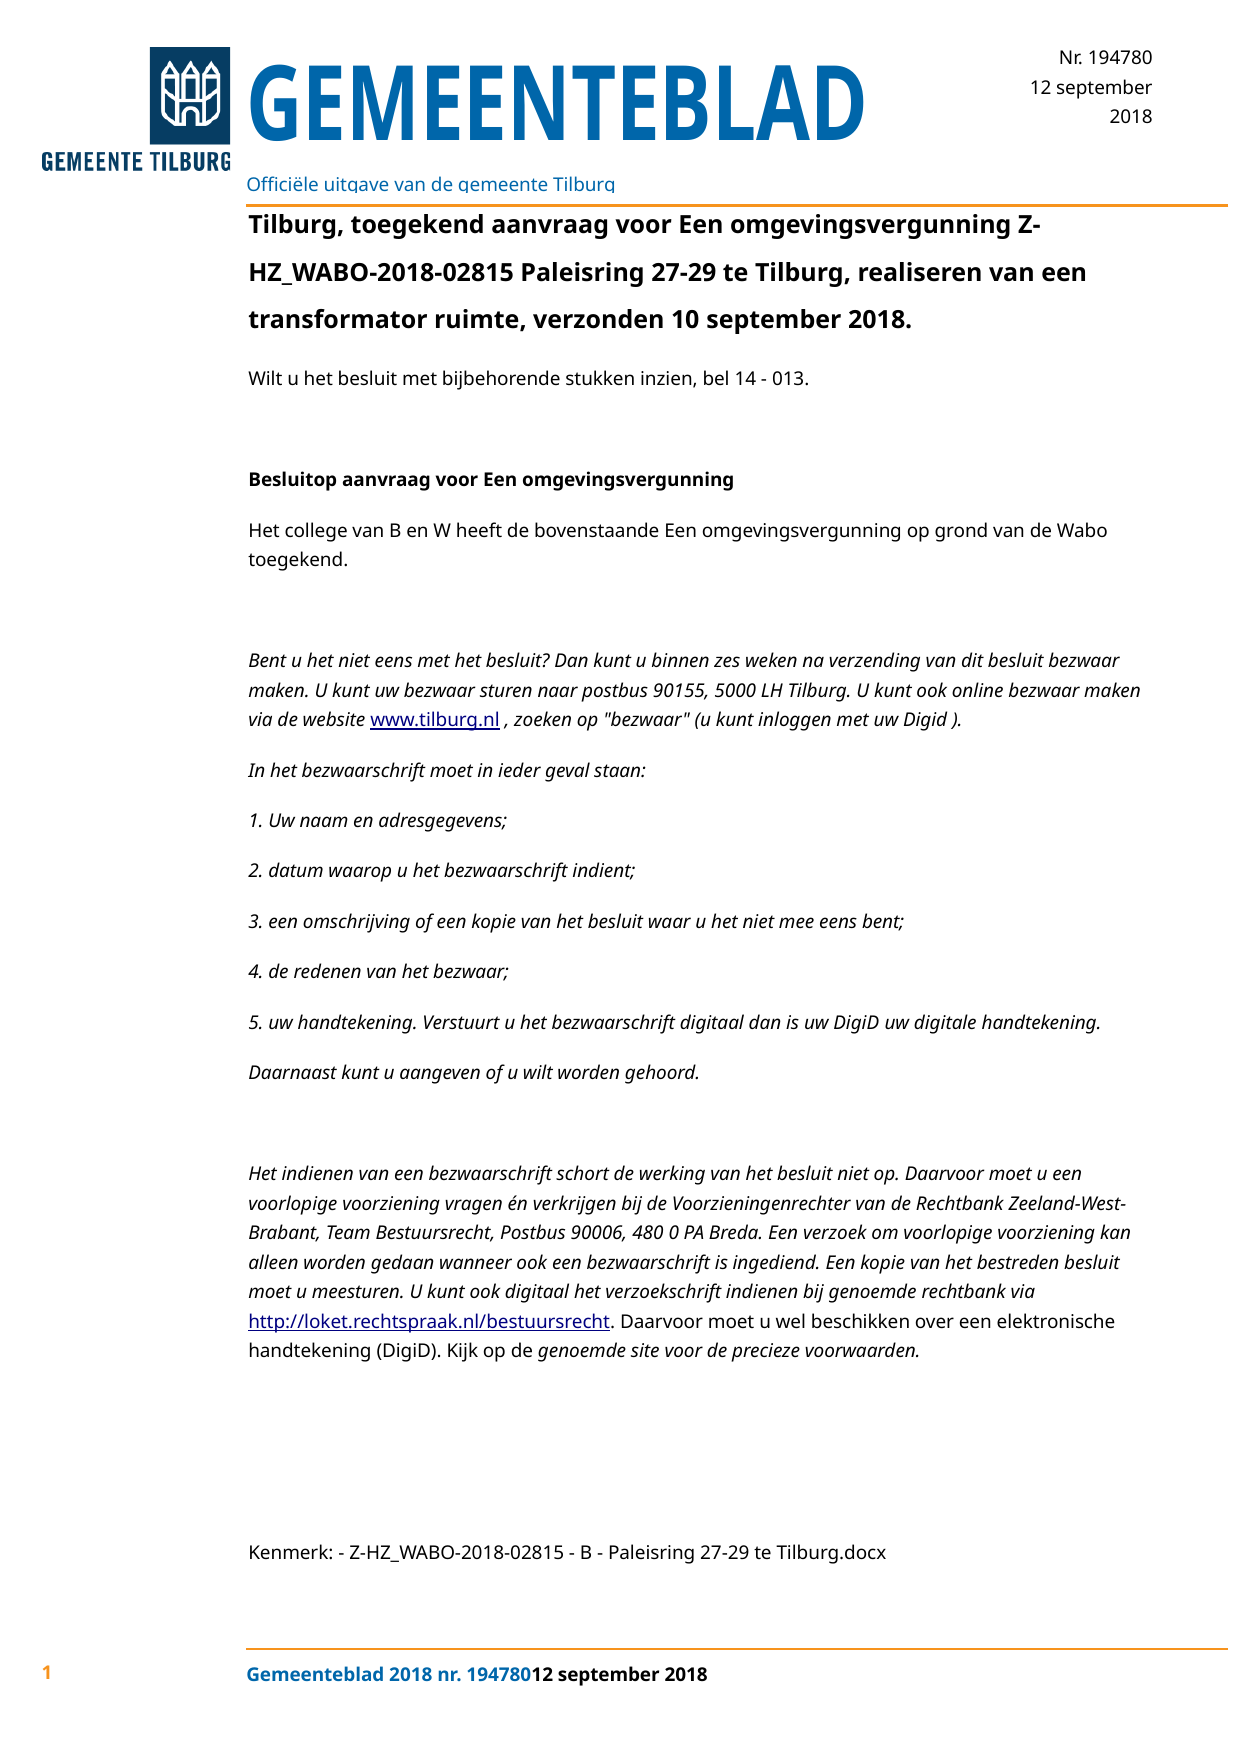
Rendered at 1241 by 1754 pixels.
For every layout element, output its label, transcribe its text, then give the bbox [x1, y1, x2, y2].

text Het college van B en W heeft de bovenstaande Een omgevingsvergunning op grond van de Wabo toegekend. [248, 517, 1152, 572]
text Kenmerk: - Z-HZ_WABO-2018-02815 - B - Paleisring 27-29 te Tilburg.docx [248, 1539, 1152, 1565]
text 3. een omschrijving of een kopie van het besluit waar u het niet mee eens bent; [248, 908, 1152, 934]
text Daarnaast kunt u aangeven of u wilt worden gehoord. [248, 1059, 1152, 1085]
text 2. datum waarop u het bezwaarschrift indient; [248, 858, 1152, 883]
text Tilburg, toegekend aanvraag voor Een omgevingsvergunning Z-HZ_WABO-2018-02815 Paleisring 27-29 te Tilburg, realiseren van een transformator ruimte, verzonden 10 september 2018. [248, 207, 1152, 336]
text 5. uw handtekening. Verstuurt u het bezwaarschrift digitaal dan is uw DigiD uw digitale handtekening. [248, 1009, 1152, 1034]
text 1. Uw naam en adresgegevens; [248, 807, 1152, 833]
text Bent u het niet eens met het besluit? Dan kunt u binnen zes weken na verzending van dit besluit bezwaar maken. U kunt uw bezwaar sturen naar postbus 90155, 5000 LH Tilburg. U kunt ook online bezwaar maken via de website www.tilburg.nl , zoeken op "bezwaar" (u kunt inloggen met uw Digid ). [248, 647, 1152, 732]
picture [41, 47, 231, 172]
text Het indienen van een bezwaarschrift schort de werking van het besluit niet op. Daarvoor moet u een voorlopige voorziening vragen én verkrijgen bij de Voorzieningenrechter van de Rechtbank Zeeland-West-Brabant, Team Bestuursrecht, Postbus 90006, 480 0 PA Breda. Een verzoek om voorlopige voorziening kan alleen worden gedaan wanneer ook een bezwaarschrift is ingediend. Een kopie van het bestreden besluit moet u meesturen. U kunt ook digitaal het verzoekschrift indienen bij genoemde rechtbank via http://loket.rechtspraak.nl/bestuursrecht. Daarvoor moet u wel beschikken over een elektronische handtekening (DigiD). Kijk op de genoemde site voor de precieze voorwaarden. [248, 1160, 1152, 1363]
text Wilt u het besluit met bijbehorende stukken inzien, bel 14 - 013. [248, 366, 1152, 391]
text Besluitop aanvraag voor Een omgevingsvergunning [248, 466, 1152, 492]
text 4. de redenen van het bezwaar; [248, 958, 1152, 984]
text In het bezwaarschrift moet in ieder geval staan: [248, 757, 1152, 782]
